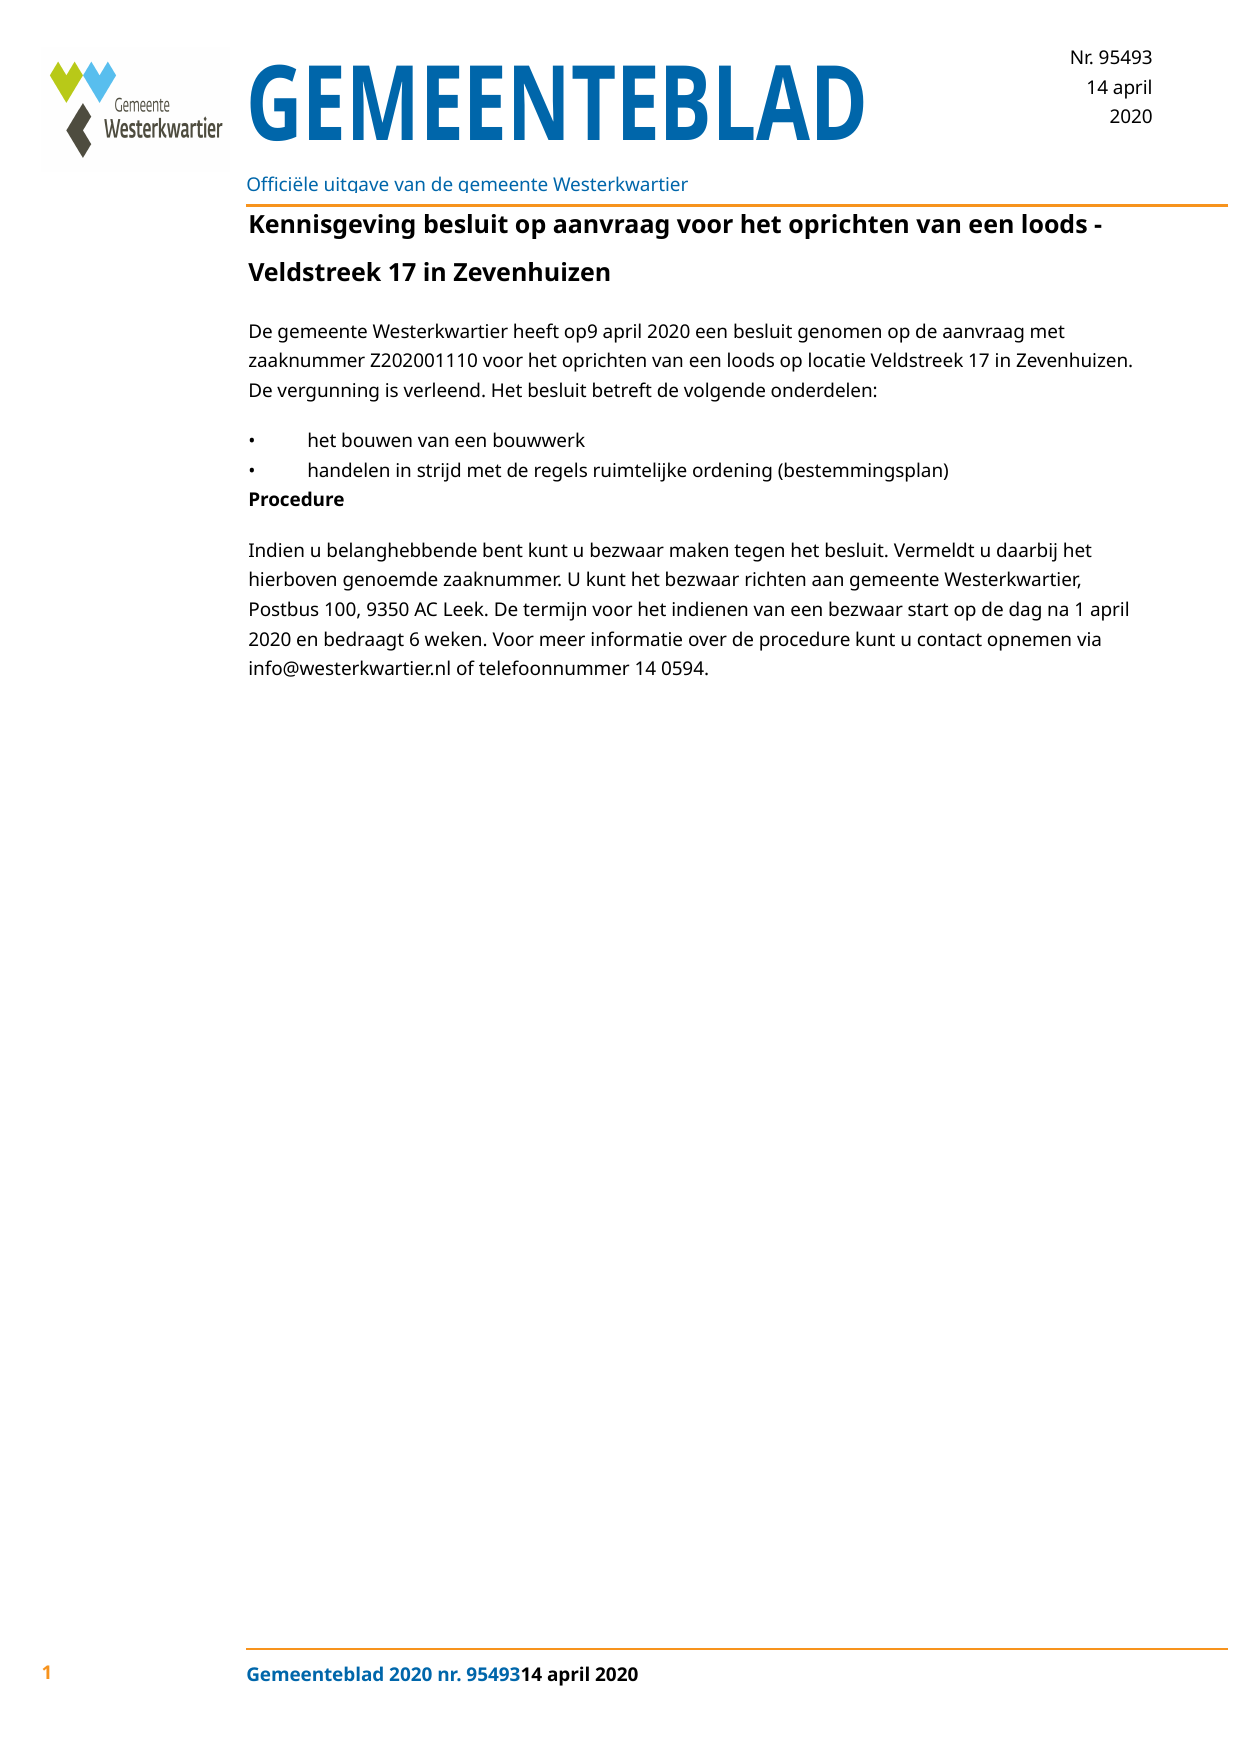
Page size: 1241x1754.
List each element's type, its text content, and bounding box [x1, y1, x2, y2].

text De gemeente Westerkwartier heeft op9 april 2020 een besluit genomen op de aanvraag met zaaknummer Z202001110 voor het oprichten van een loods op locatie Veldstreek 17 in Zevenhuizen. De vergunning is verleend. Het besluit betreft de volgende onderdelen: [248, 318, 1152, 403]
picture [41, 47, 231, 172]
list handelen in strijd met de regels ruimtelijke ordening (bestemmingsplan) [248, 457, 1152, 483]
text Procedure [248, 487, 1152, 512]
text Kennisgeving besluit op aanvraag voor het oprichten van een loods - Veldstreek 17 in Zevenhuizen [248, 207, 1152, 288]
list het bouwen van een bouwwerk [248, 427, 1152, 453]
text Indien u belanghebbende bent kunt u bezwaar maken tegen het besluit. Vermeldt u daarbij het hierboven genoemde zaaknummer. U kunt het bezwaar richten aan gemeente Westerkwartier, Postbus 100, 9350 AC Leek. De termijn voor het indienen van een bezwaar start op de dag na 1 april 2020 en bedraagt 6 weken. Voor meer informatie over de procedure kunt u contact opnemen via info@westerkwartier.nl of telefoonnummer 14 0594. [248, 537, 1152, 681]
